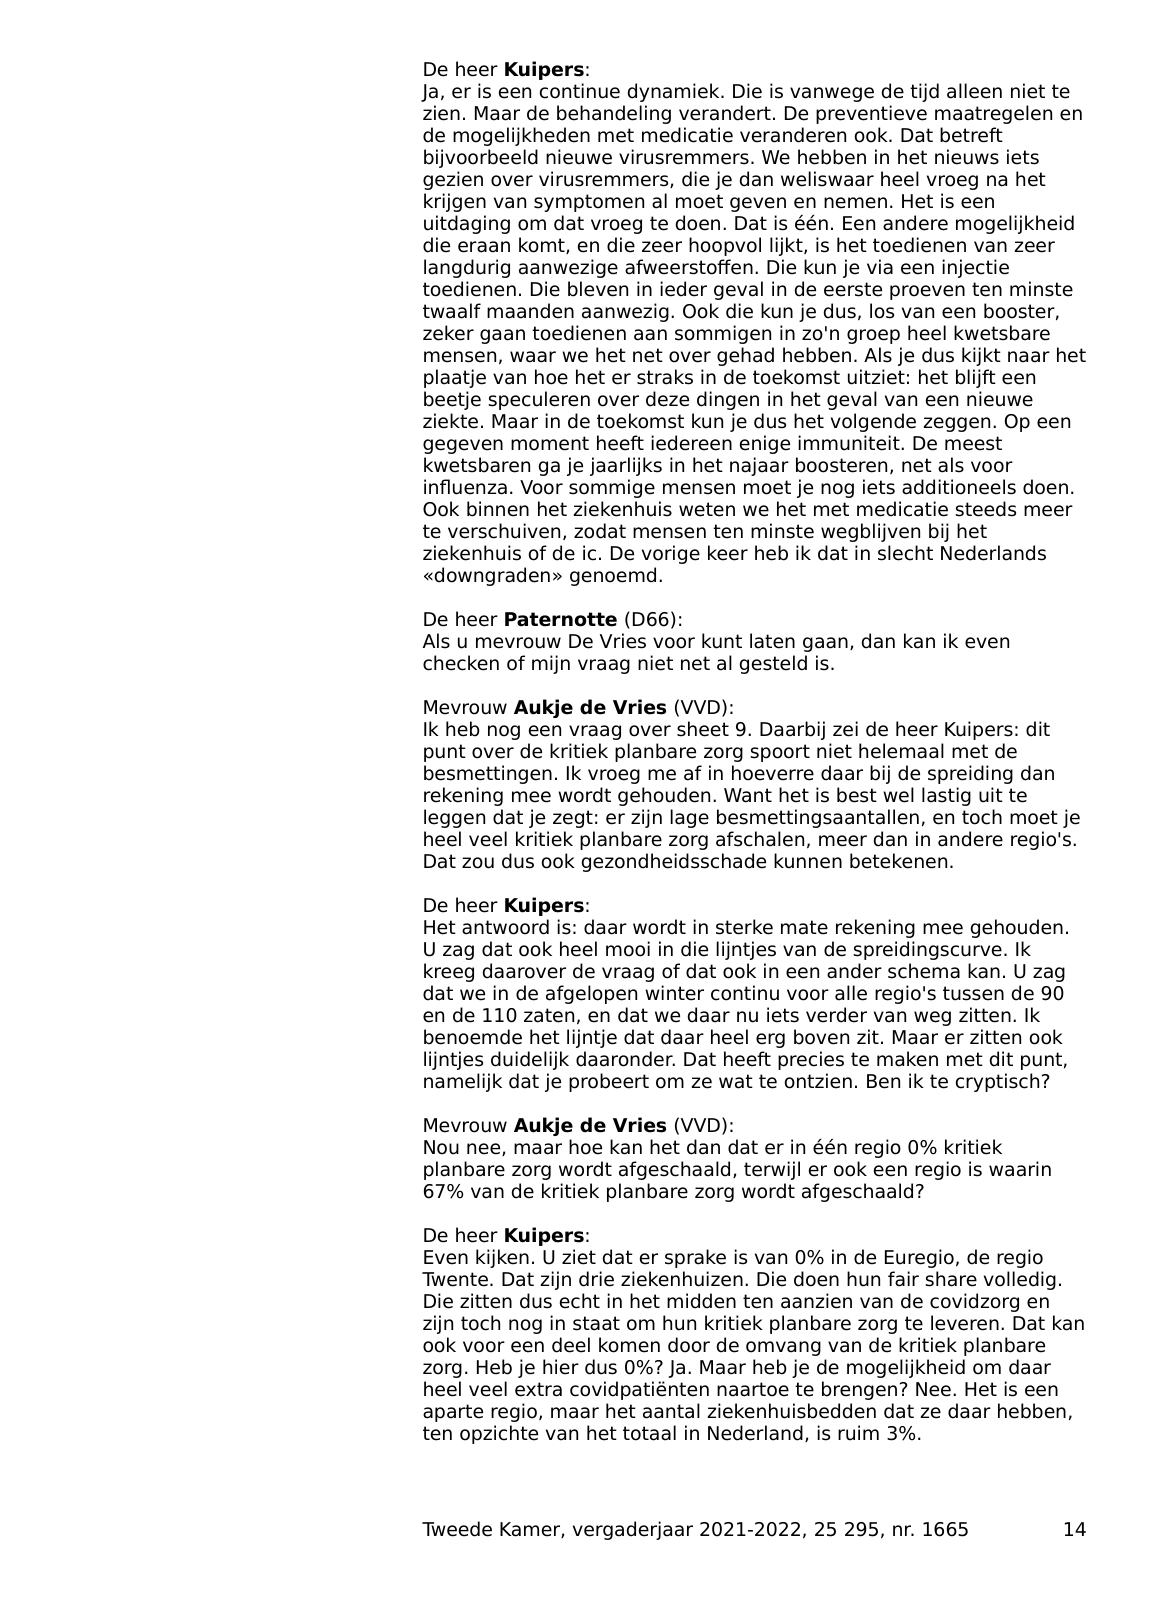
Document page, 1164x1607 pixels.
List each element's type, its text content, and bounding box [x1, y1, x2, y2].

text De heer Paternotte (D66): [422, 609, 1087, 631]
text Het antwoord is: daar wordt in sterke mate rekening mee gehouden. U zag dat ook heel mooi in die lijntjes van de spreidingscurve. Ik kreeg daarover de vraag of dat ook in een ander schema kan. U zag dat we in de afgelopen winter continu voor alle regio's tussen de 90 en de 110 zaten, en dat we daar nu iets verder van weg zitten. Ik benoemde het lijntje dat daar heel erg boven zit. Maar er zitten ook lijntjes duidelijk daaronder. Dat heeft precies te maken met dit punt, namelijk dat je probeert om ze wat te ontzien. Ben ik te cryptisch? [422, 917, 1087, 1093]
text De heer Kuipers: [422, 59, 1087, 81]
text Even kijken. U ziet dat er sprake is van 0% in de Euregio, de regio Twente. Dat zijn drie ziekenhuizen. Die doen hun fair share volledig. Die zitten dus echt in het midden ten aanzien van de covidzorg en zijn toch nog in staat om hun kritiek planbare zorg te leveren. Dat kan ook voor een deel komen door de omvang van de kritiek planbare zorg. Heb je hier dus 0%? Ja. Maar heb je de mogelijkheid om daar heel veel extra covidpatiënten naartoe te brengen? Nee. Het is een aparte regio, maar het aantal ziekenhuisbedden dat ze daar hebben, ten opzichte van het totaal in Nederland, is ruim 3%. [422, 1247, 1087, 1445]
text Ik heb nog een vraag over sheet 9. Daarbij zei de heer Kuipers: dit punt over de kritiek planbare zorg spoort niet helemaal met de besmettingen. Ik vroeg me af in hoeverre daar bij de spreiding dan rekening mee wordt gehouden. Want het is best wel lastig uit te leggen dat je zegt: er zijn lage besmettingsaantallen, en toch moet je heel veel kritiek planbare zorg afschalen, meer dan in andere regio's. Dat zou dus ook gezondheidsschade kunnen betekenen. [422, 719, 1087, 873]
text Mevrouw Aukje de Vries (VVD): [422, 1115, 1087, 1137]
text Ja, er is een continue dynamiek. Die is vanwege de tijd alleen niet te zien. Maar de behandeling verandert. De preventieve maatregelen en de mogelijkheden met medicatie veranderen ook. Dat betreft bijvoorbeeld nieuwe virusremmers. We hebben in het nieuws iets gezien over virusremmers, die je dan weliswaar heel vroeg na het krijgen van symptomen al moet geven en nemen. Het is een uitdaging om dat vroeg te doen. Dat is één. Een andere mogelijkheid die eraan komt, en die zeer hoopvol lijkt, is het toedienen van zeer langdurig aanwezige afweerstoffen. Die kun je via een injectie toedienen. Die bleven in ieder geval in de eerste proeven ten minste twaalf maanden aanwezig. Ook die kun je dus, los van een booster, zeker gaan toedienen aan sommigen in zo'n groep heel kwetsbare mensen, waar we het net over gehad hebben. Als je dus kijkt naar het plaatje van hoe het er straks in de toekomst uitziet: het blijft een beetje speculeren over deze dingen in het geval van een nieuwe ziekte. Maar in de toekomst kun je dus het volgende zeggen. Op een gegeven moment heeft iedereen enige immuniteit. De meest kwetsbaren ga je jaarlijks in het najaar boosteren, net als voor influenza. Voor sommige mensen moet je nog iets additioneels doen. Ook binnen het ziekenhuis weten we het met medicatie steeds meer te verschuiven, zodat mensen ten minste wegblijven bij het ziekenhuis of de ic. De vorige keer heb ik dat in slecht Nederlands «downgraden» genoemd. [422, 81, 1087, 587]
text Mevrouw Aukje de Vries (VVD): [422, 697, 1087, 719]
text De heer Kuipers: [422, 895, 1087, 917]
text Nou nee, maar hoe kan het dan dat er in één regio 0% kritiek planbare zorg wordt afgeschaald, terwijl er ook een regio is waarin 67% van de kritiek planbare zorg wordt afgeschaald? [422, 1137, 1087, 1203]
text Als u mevrouw De Vries voor kunt laten gaan, dan kan ik even checken of mijn vraag niet net al gesteld is. [422, 631, 1087, 675]
text De heer Kuipers: [422, 1225, 1087, 1247]
